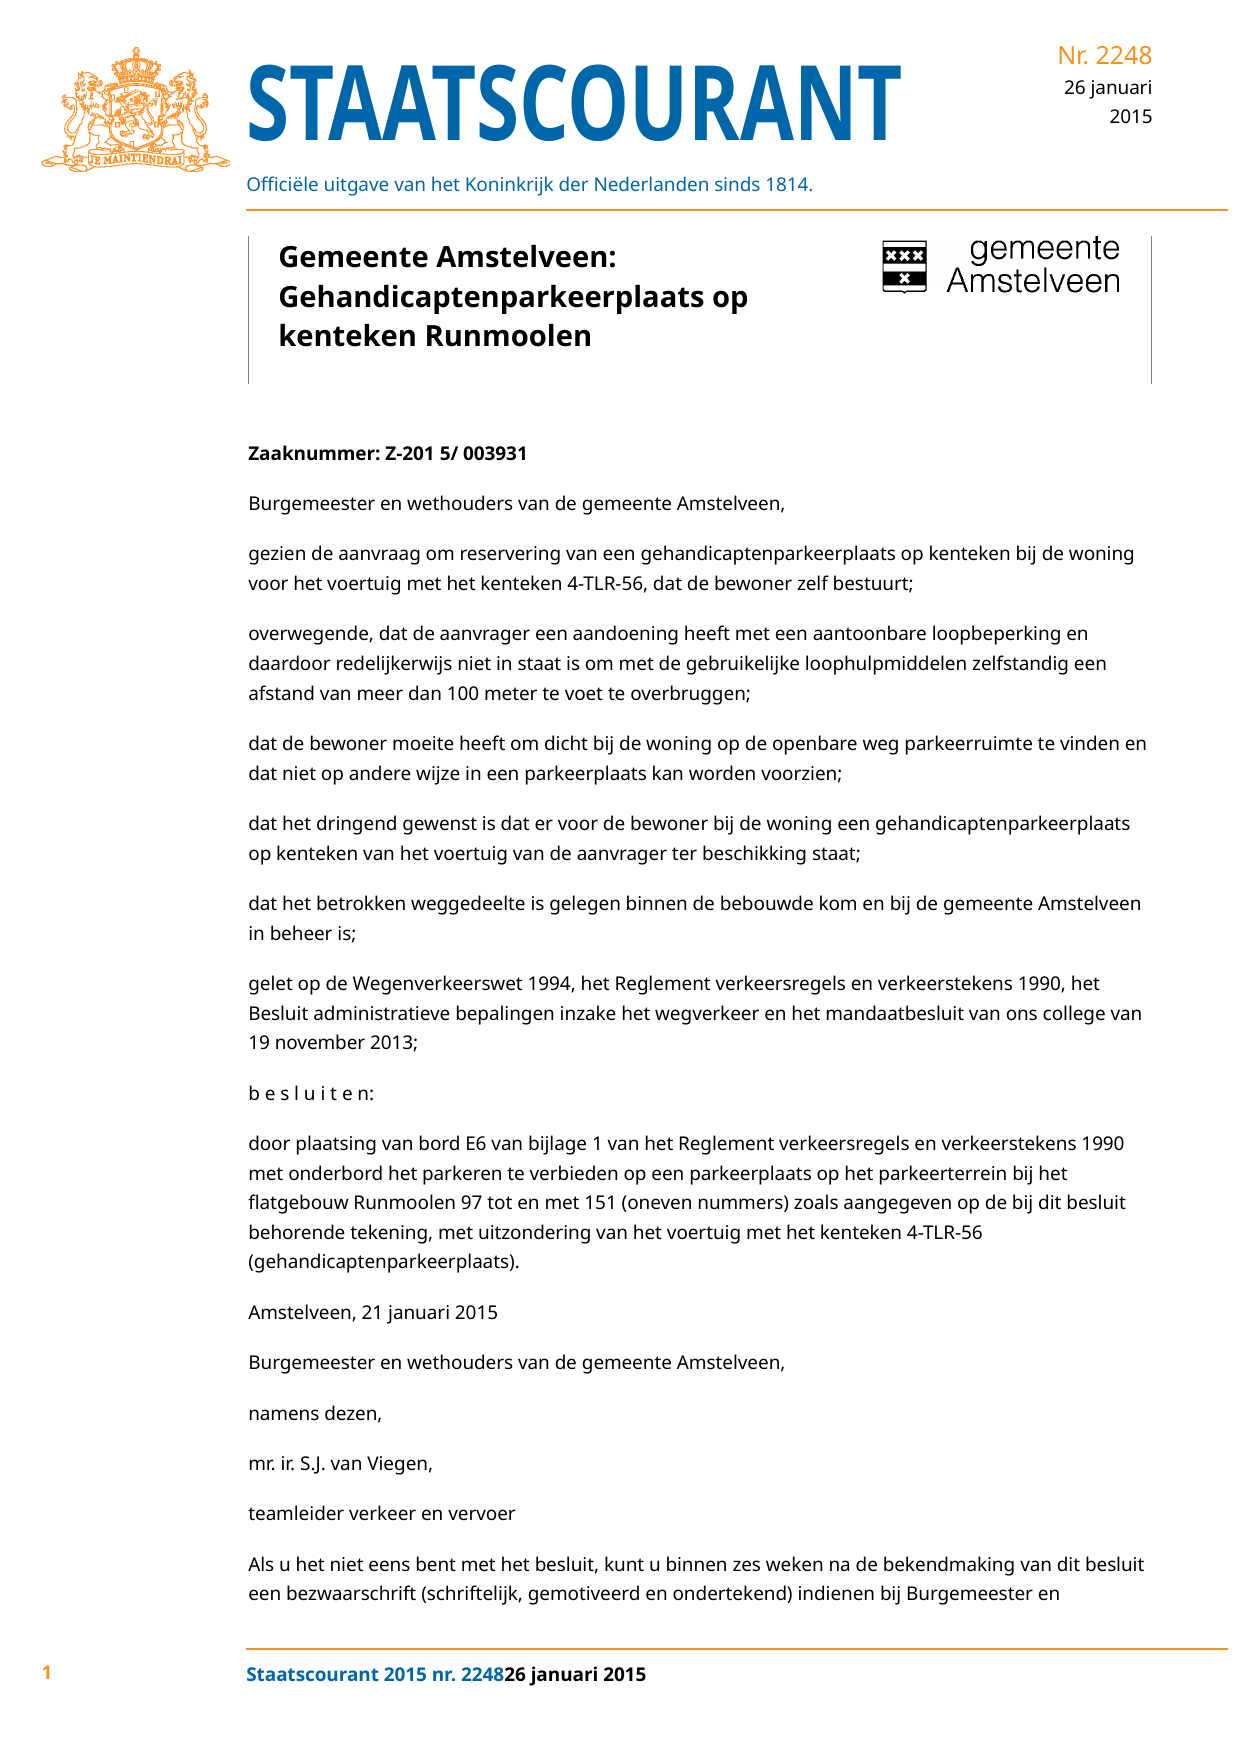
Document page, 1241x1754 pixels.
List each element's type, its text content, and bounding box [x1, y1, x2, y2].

text gezien de aanvraag om reservering van een gehandicaptenparkeerplaats op kenteken bij de woning voor het voertuig met het kenteken 4-TLR-56, dat de bewoner zelf bestuurt; [248, 541, 1152, 596]
text overwegende, dat de aanvrager een aandoening heeft met een aantoonbare loopbeperking en daardoor redelijkerwijs niet in staat is om met de gebruikelijke loophulpmiddelen zelfstandig een afstand van meer dan 100 meter te voet te overbruggen; [248, 621, 1152, 705]
table_header [850, 236, 882, 293]
text mr. ir. S.J. van Viegen, [248, 1450, 1152, 1476]
text gelet op de Wegenverkeerswet 1994, het Reglement verkeersregels en verkeerstekens 1990, het Besluit administratieve bepalingen inzake het wegverkeer en het mandaatbesluit van ons college van 19 november 2013; [248, 970, 1152, 1055]
table_header [850, 294, 1151, 384]
table_header Gemeente Amstelveen: Gehandicaptenparkeerplaats op kenteken Runmoolen [249, 236, 850, 384]
text Amstelveen, 21 januari 2015 [248, 1299, 1152, 1324]
text dat het dringend gewenst is dat er voor de bewoner bij de woning een gehandicaptenparkeerplaats op kenteken van het voertuig van de aanvrager ter beschikking staat; [248, 810, 1152, 865]
text b e s l u i t e n: [248, 1080, 1152, 1105]
text door plaatsing van bord E6 van bijlage 1 van het Reglement verkeersregels en verkeerstekens 1990 met onderbord het parkeren te verbieden op een parkeerplaats op het parkeerterrein bij het flatgebouw Runmoolen 97 tot en met 151 (oneven nummers) zoals aangegeven op de bij dit besluit behorende tekening, met uitzondering van het voertuig met het kenteken 4-TLR-56 (gehandicaptenparkeerplaats). [248, 1130, 1152, 1274]
text teamleider verkeer en vervoer [248, 1501, 1152, 1526]
text Zaaknummer: Z-201 5/ 003931 [248, 440, 1152, 465]
picture [882, 236, 1119, 294]
text dat het betrokken weggedeelte is gelegen binnen de bebouwde kom en bij de gemeente Amstelveen in beheer is; [248, 890, 1152, 945]
picture [41, 47, 231, 172]
text Burgemeester en wethouders van de gemeente Amstelveen, [248, 490, 1152, 516]
text Burgemeester en wethouders van de gemeente Amstelveen, [248, 1349, 1152, 1375]
text Als u het niet eens bent met het besluit, kunt u binnen zes weken na de bekendmaking van dit besluit een bezwaarschrift (schriftelijk, gemotiveerd en ondertekend) indienen bij Burgemeester en [248, 1551, 1152, 1606]
table_header [1119, 236, 1151, 293]
text namens dezen, [248, 1400, 1152, 1425]
text dat de bewoner moeite heeft om dicht bij de woning op de openbare weg parkeerruimte te vinden en dat niet op andere wijze in een parkeerplaats kan worden voorzien; [248, 730, 1152, 785]
